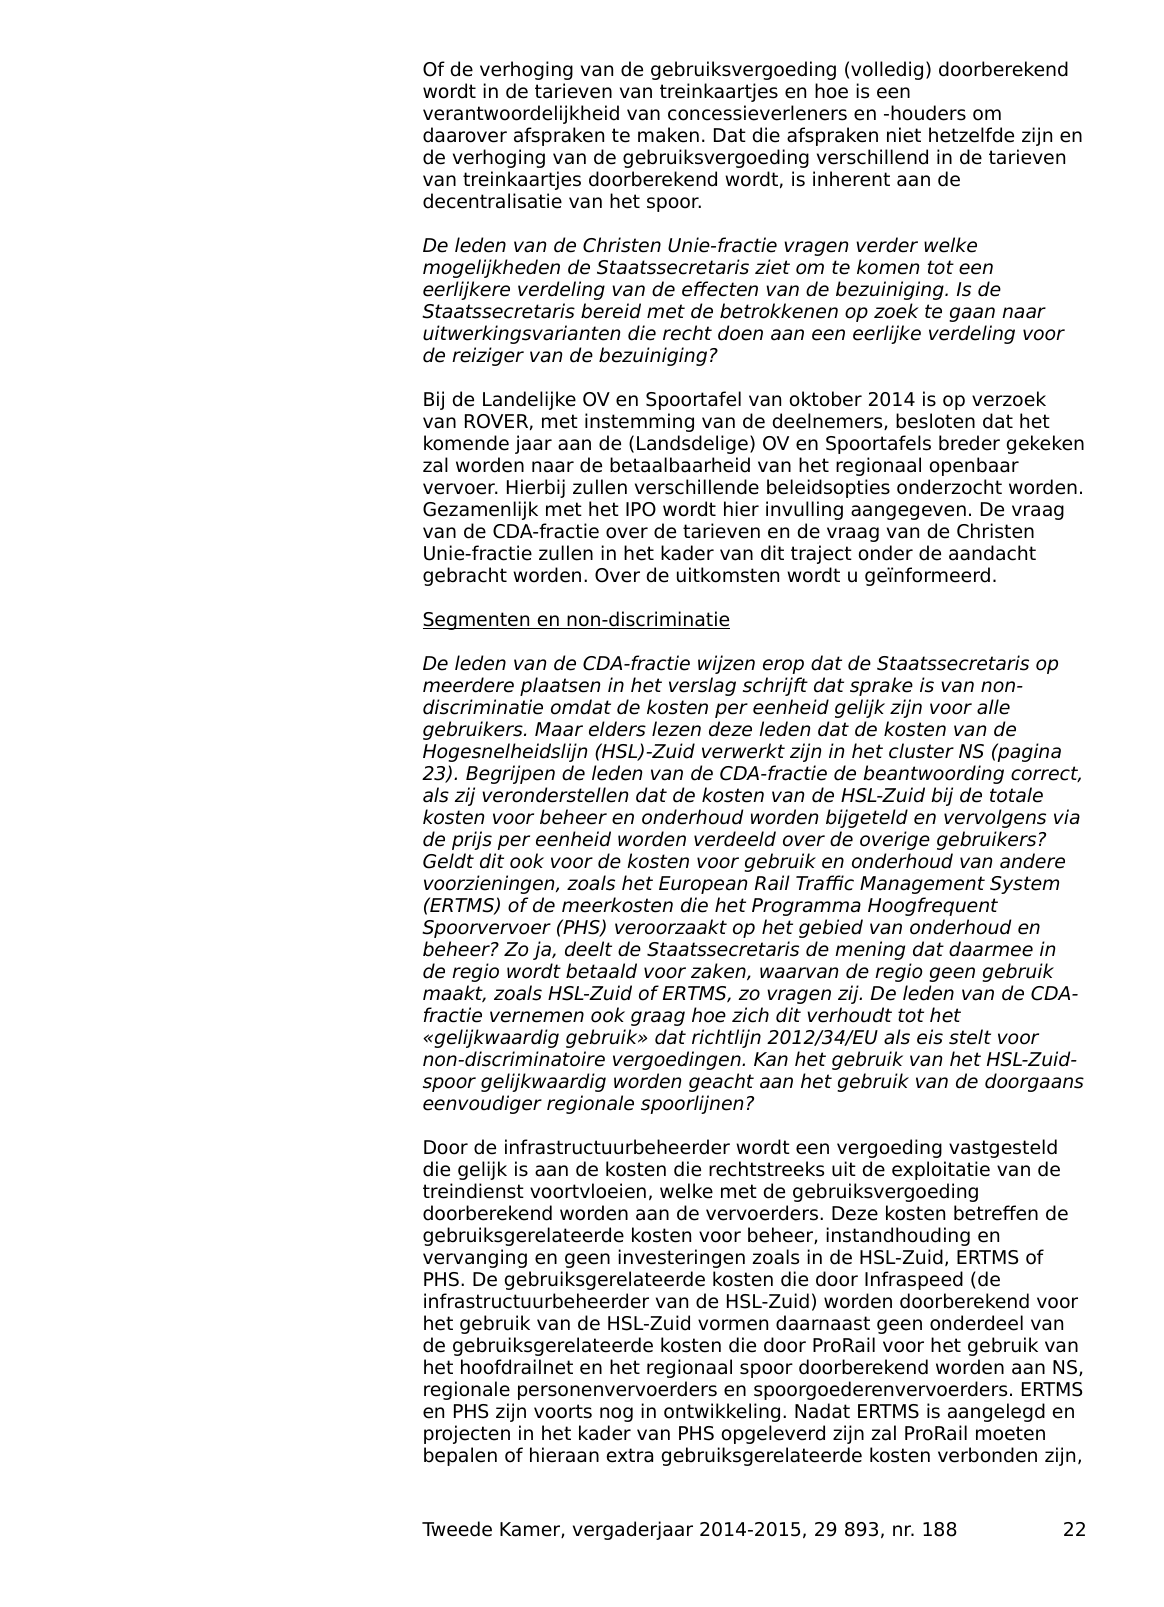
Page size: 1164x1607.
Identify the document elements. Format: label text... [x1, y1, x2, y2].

text De leden van de CDA-fractie wijzen erop dat de Staatssecretaris op meerdere plaatsen in het verslag schrijft dat sprake is van non-discriminatie omdat de kosten per eenheid gelijk zijn voor alle gebruikers. Maar elders lezen deze leden dat de kosten van de Hogesnelheidslijn (HSL)-Zuid verwerkt zijn in het cluster NS (pagina 23). Begrijpen de leden van de CDA-fractie de beantwoording correct, als zij veronderstellen dat de kosten van de HSL-Zuid bij de totale kosten voor beheer en onderhoud worden bijgeteld en vervolgens via de prijs per eenheid worden verdeeld over de overige gebruikers? Geldt dit ook voor de kosten voor gebruik en onderhoud van andere voorzieningen, zoals het European Rail Traffic Management System (ERTMS) of de meerkosten die het Programma Hoogfrequent Spoorvervoer (PHS) veroorzaakt op het gebied van onderhoud en beheer? Zo ja, deelt de Staatssecretaris de mening dat daarmee in de regio wordt betaald voor zaken, waarvan de regio geen gebruik maakt, zoals HSL-Zuid of ERTMS, zo vragen zij. De leden van de CDA-fractie vernemen ook graag hoe zich dit verhoudt tot het «gelijkwaardig gebruik» dat richtlijn 2012/34/EU als eis stelt voor non-discriminatoire vergoedingen. Kan het gebruik van het HSL-Zuid-spoor gelijkwaardig worden geacht aan het gebruik van de doorgaans eenvoudiger regionale spoorlijnen? [422, 653, 1087, 1115]
text De leden van de Christen Unie-fractie vragen verder welke mogelijkheden de Staatssecretaris ziet om te komen tot een eerlijkere verdeling van de effecten van de bezuiniging. Is de Staatssecretaris bereid met de betrokkenen op zoek te gaan naar uitwerkingsvarianten die recht doen aan een eerlijke verdeling voor de reiziger van de bezuiniging? [422, 235, 1087, 367]
text Door de infrastructuurbeheerder wordt een vergoeding vastgesteld die gelijk is aan de kosten die rechtstreeks uit de exploitatie van de treindienst voortvloeien, welke met de gebruiksvergoeding doorberekend worden aan de vervoerders. Deze kosten betreffen de gebruiksgerelateerde kosten voor beheer, instandhouding en vervanging en geen investeringen zoals in de HSL-Zuid, ERTMS of PHS. De gebruiksgerelateerde kosten die door Infraspeed (de infrastructuurbeheerder van de HSL-Zuid) worden doorberekend voor het gebruik van de HSL-Zuid vormen daarnaast geen onderdeel van de gebruiksgerelateerde kosten die door ProRail voor het gebruik van het hoofdrailnet en het regionaal spoor doorberekend worden aan NS, regionale personenvervoerders en spoorgoederenvervoerders. ERTMS en PHS zijn voorts nog in ontwikkeling. Nadat ERTMS is aangelegd en projecten in het kader van PHS opgeleverd zijn zal ProRail moeten bepalen of hieraan extra gebruiksgerelateerde kosten verbonden zijn, [422, 1137, 1087, 1467]
text Of de verhoging van de gebruiksvergoeding (volledig) doorberekend wordt in de tarieven van treinkaartjes en hoe is een verantwoordelijkheid van concessieverleners en -houders om daarover afspraken te maken. Dat die afspraken niet hetzelfde zijn en de verhoging van de gebruiksvergoeding verschillend in de tarieven van treinkaartjes doorberekend wordt, is inherent aan de decentralisatie van het spoor. [422, 59, 1087, 213]
subtitle Segmenten en non-discriminatie [422, 609, 1087, 631]
text Bij de Landelijke OV en Spoortafel van oktober 2014 is op verzoek van ROVER, met instemming van de deelnemers, besloten dat het komende jaar aan de (Landsdelige) OV en Spoortafels breder gekeken zal worden naar de betaalbaarheid van het regionaal openbaar vervoer. Hierbij zullen verschillende beleidsopties onderzocht worden. Gezamenlijk met het IPO wordt hier invulling aangegeven. De vraag van de CDA-fractie over de tarieven en de vraag van de Christen Unie-fractie zullen in het kader van dit traject onder de aandacht gebracht worden. Over de uitkomsten wordt u geïnformeerd. [422, 389, 1087, 587]
